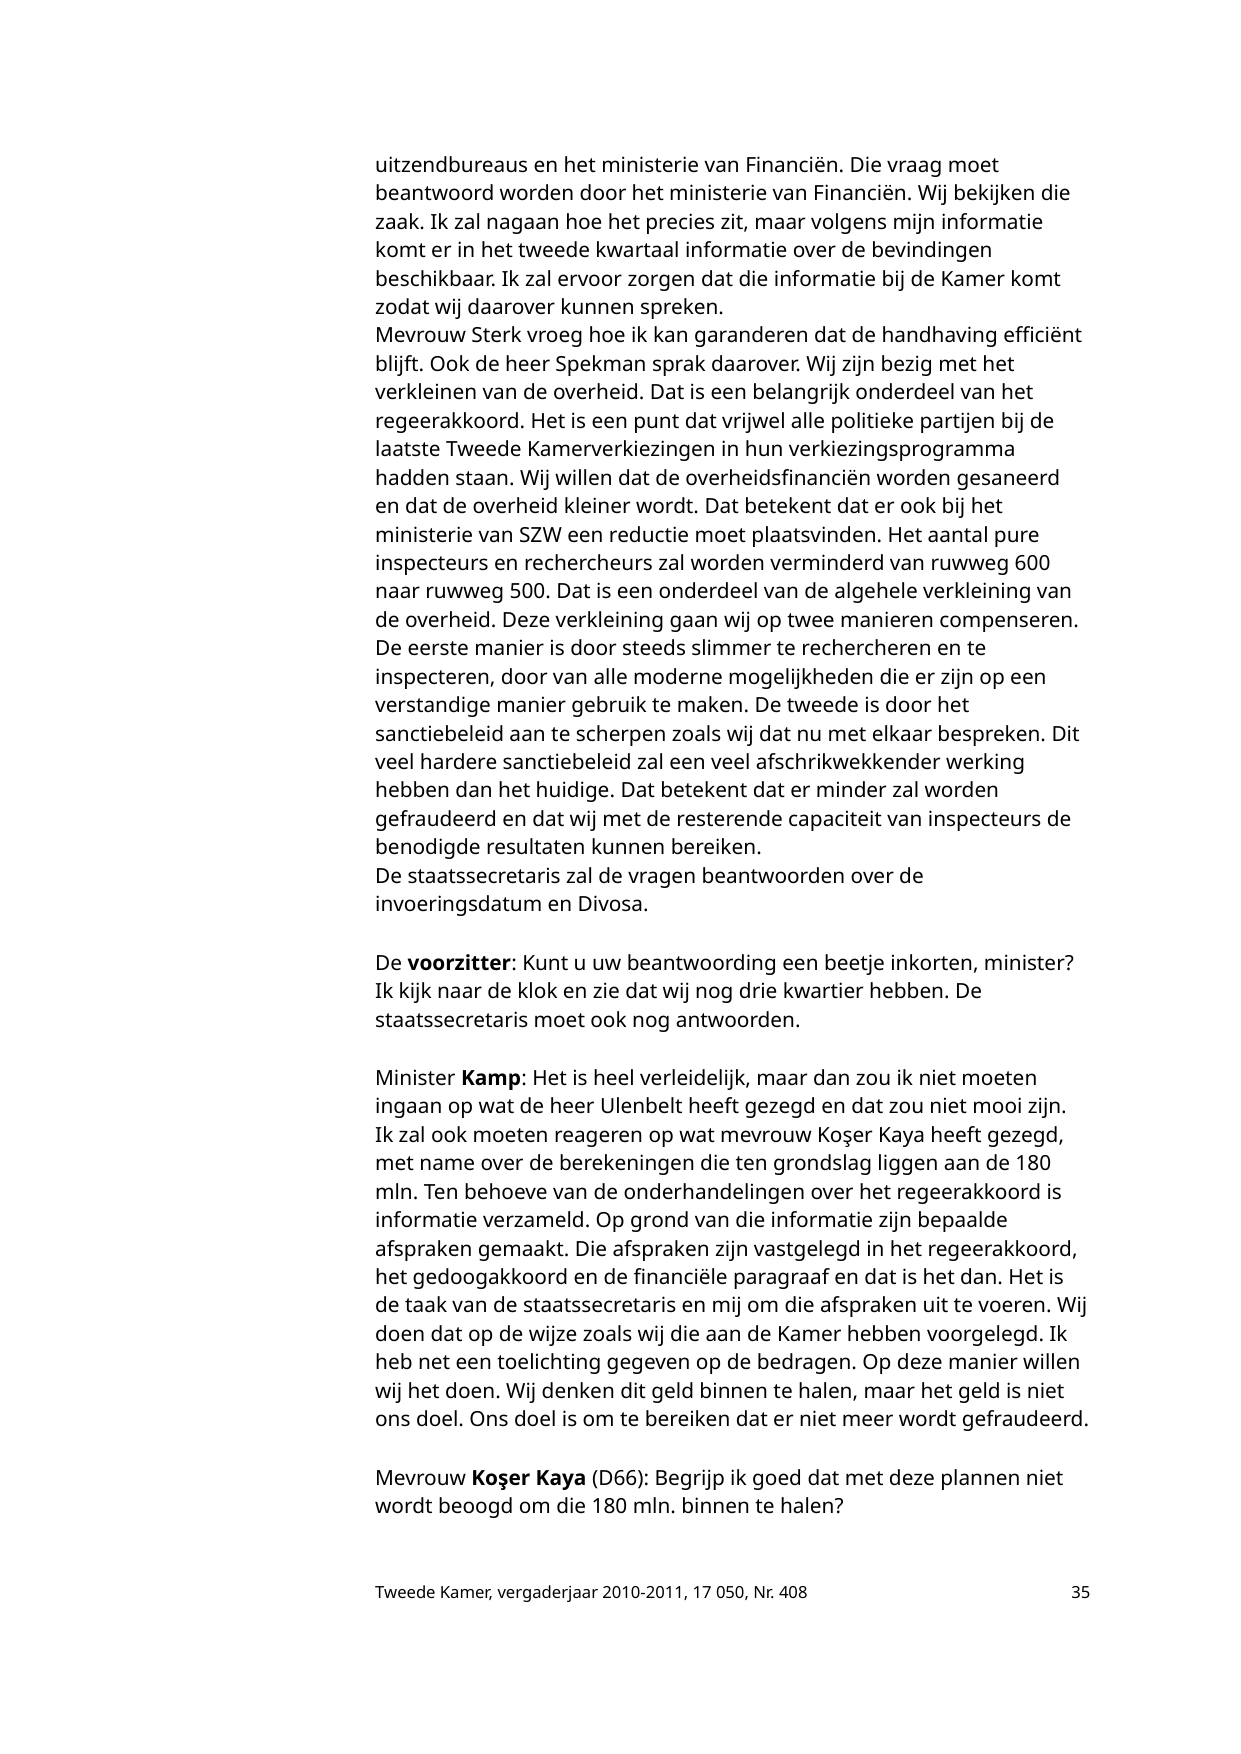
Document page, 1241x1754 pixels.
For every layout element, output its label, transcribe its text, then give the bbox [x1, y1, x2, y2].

text Mevrouw Koşer Kaya (D66): Begrijp ik goed dat met deze plannen niet wordt beoogd om die 180 mln. binnen te halen? [375, 1463, 1090, 1520]
text Mevrouw Sterk vroeg hoe ik kan garanderen dat de handhaving efficiënt blijft. Ook de heer Spekman sprak daarover. Wij zijn bezig met het verkleinen van de overheid. Dat is een belangrijk onderdeel van het regeerakkoord. Het is een punt dat vrijwel alle politieke partijen bij de laatste Tweede Kamerverkiezingen in hun verkiezingsprogramma hadden staan. Wij willen dat de overheidsfinanciën worden gesaneerd en dat de overheid kleiner wordt. Dat betekent dat er ook bij het ministerie van SZW een reductie moet plaatsvinden. Het aantal pure inspecteurs en rechercheurs zal worden verminderd van ruwweg 600 naar ruwweg 500. Dat is een onderdeel van de algehele verkleining van de overheid. Deze verkleining gaan wij op twee manieren compenseren. De eerste manier is door steeds slimmer te rechercheren en te inspecteren, door van alle moderne mogelijkheden die er zijn op een verstandige manier gebruik te maken. De tweede is door het sanctiebeleid aan te scherpen zoals wij dat nu met elkaar bespreken. Dit veel hardere sanctiebeleid zal een veel afschrikwekkender werking hebben dan het huidige. Dat betekent dat er minder zal worden gefraudeerd en dat wij met de resterende capaciteit van inspecteurs de benodigde resultaten kunnen bereiken. [375, 321, 1090, 861]
text Minister Kamp: Het is heel verleidelijk, maar dan zou ik niet moeten ingaan op wat de heer Ulenbelt heeft gezegd en dat zou niet mooi zijn. Ik zal ook moeten reageren op wat mevrouw Koşer Kaya heeft gezegd, met name over de berekeningen die ten grondslag liggen aan de 180 mln. Ten behoeve van de onderhandelingen over het regeerakkoord is informatie verzameld. Op grond van die informatie zijn bepaalde afspraken gemaakt. Die afspraken zijn vastgelegd in het regeerakkoord, het gedoogakkoord en de financiële paragraaf en dat is het dan. Het is de taak van de staatssecretaris en mij om die afspraken uit te voeren. Wij doen dat op de wijze zoals wij die aan de Kamer hebben voorgelegd. Ik heb net een toelichting gegeven op de bedragen. Op deze manier willen wij het doen. Wij denken dit geld binnen te halen, maar het geld is niet ons doel. Ons doel is om te bereiken dat er niet meer wordt gefraudeerd. [375, 1063, 1090, 1433]
text uitzendbureaus en het ministerie van Financiën. Die vraag moet beantwoord worden door het ministerie van Financiën. Wij bekijken die zaak. Ik zal nagaan hoe het precies zit, maar volgens mijn informatie komt er in het tweede kwartaal informatie over de bevindingen beschikbaar. Ik zal ervoor zorgen dat die informatie bij de Kamer komt zodat wij daarover kunnen spreken. [375, 150, 1090, 321]
text De staatssecretaris zal de vragen beantwoorden over de invoeringsdatum en Divosa. [375, 861, 1090, 918]
text De voorzitter: Kunt u uw beantwoording een beetje inkorten, minister? Ik kijk naar de klok en zie dat wij nog drie kwartier hebben. De staatssecretaris moet ook nog antwoorden. [375, 948, 1090, 1033]
